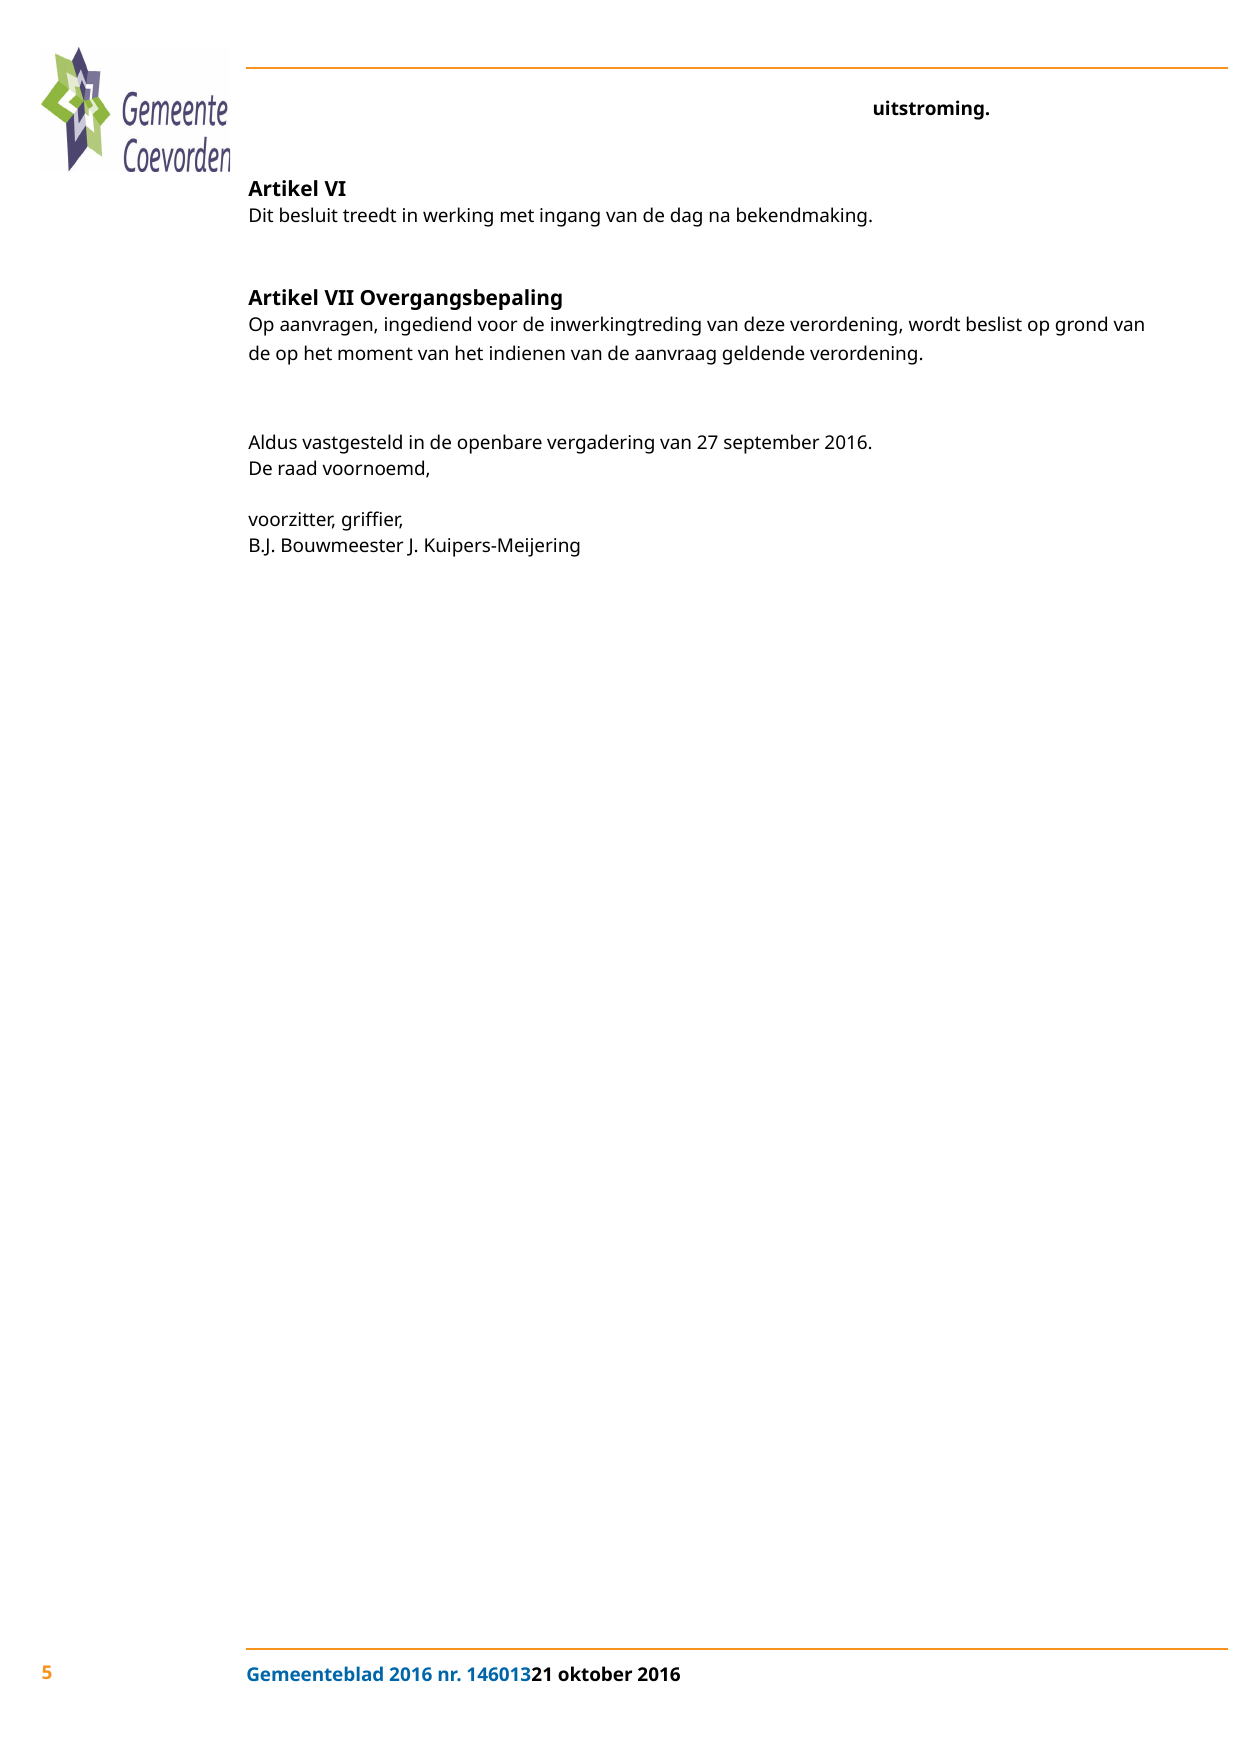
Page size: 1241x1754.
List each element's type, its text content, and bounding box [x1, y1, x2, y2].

text Aldus vastgesteld in de openbare vergadering van 27 september 2016. [248, 429, 1152, 455]
table_cell [248, 95, 417, 121]
picture [41, 47, 231, 172]
text B.J. Bouwmeester J. Kuipers-Meijering [248, 532, 1152, 558]
text voorzitter, griffier, [248, 507, 1152, 532]
table_cell uitstroming. [873, 95, 1152, 121]
text De raad voornoemd, [248, 455, 1152, 481]
text Artikel VII Overgangsbepaling [248, 283, 1152, 311]
table_cell [417, 95, 703, 121]
text Artikel VI [248, 174, 1152, 203]
table_cell [704, 95, 872, 121]
text Dit besluit treedt in werking met ingang van de dag na bekendmaking. [248, 203, 1152, 228]
text Op aanvragen, ingediend voor de inwerkingtreding van deze verordening, wordt beslist op grond van de op het moment van het indienen van de aanvraag geldende verordening. [248, 311, 1152, 366]
